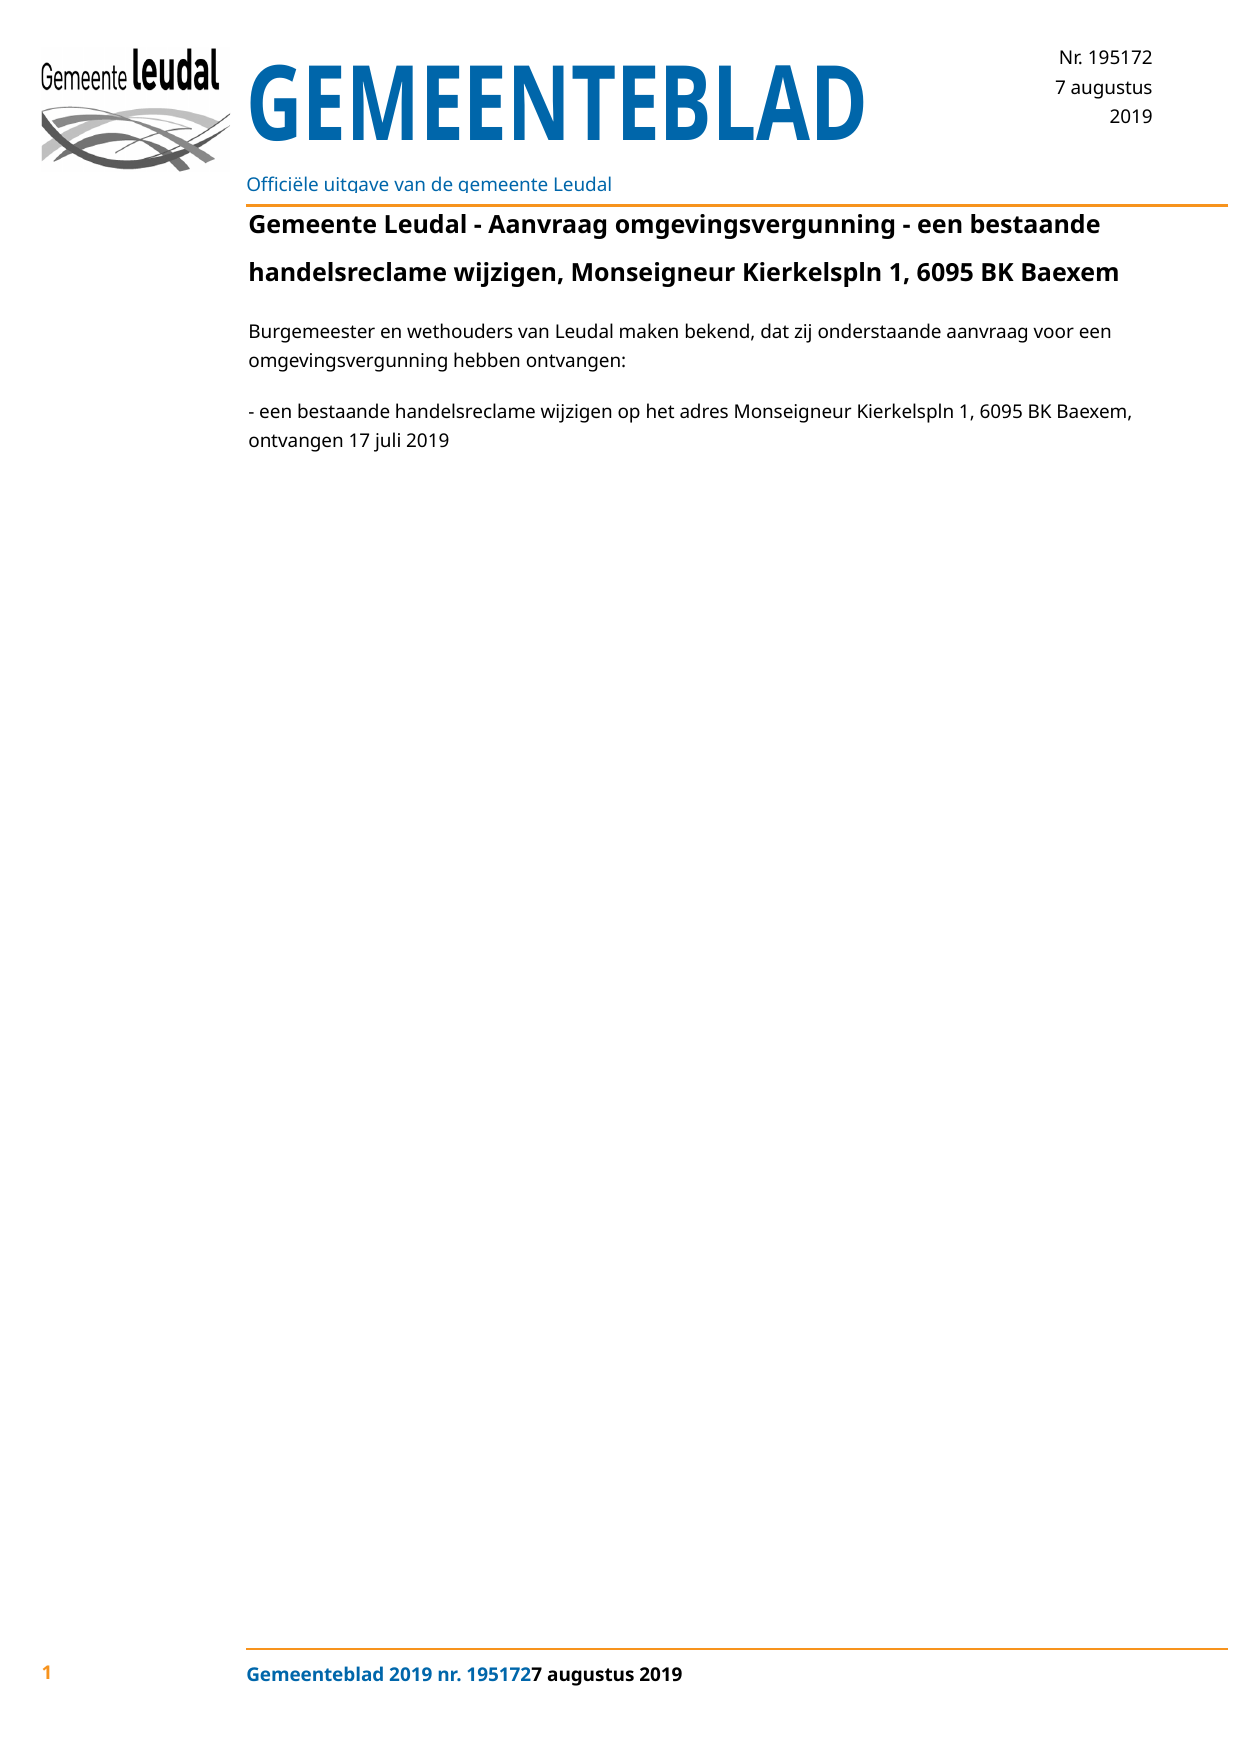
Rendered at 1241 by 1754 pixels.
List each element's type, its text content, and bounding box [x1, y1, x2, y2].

text Gemeente Leudal - Aanvraag omgevingsvergunning - een bestaande handelsreclame wijzigen, Monseigneur Kierkelspln 1, 6095 BK Baexem [248, 207, 1152, 288]
text - een bestaande handelsreclame wijzigen op het adres Monseigneur Kierkelspln 1, 6095 BK Baexem, ontvangen 17 juli 2019 [248, 398, 1152, 453]
picture [41, 47, 231, 172]
text Burgemeester en wethouders van Leudal maken bekend, dat zij onderstaande aanvraag voor een omgevingsvergunning hebben ontvangen: [248, 318, 1152, 373]
